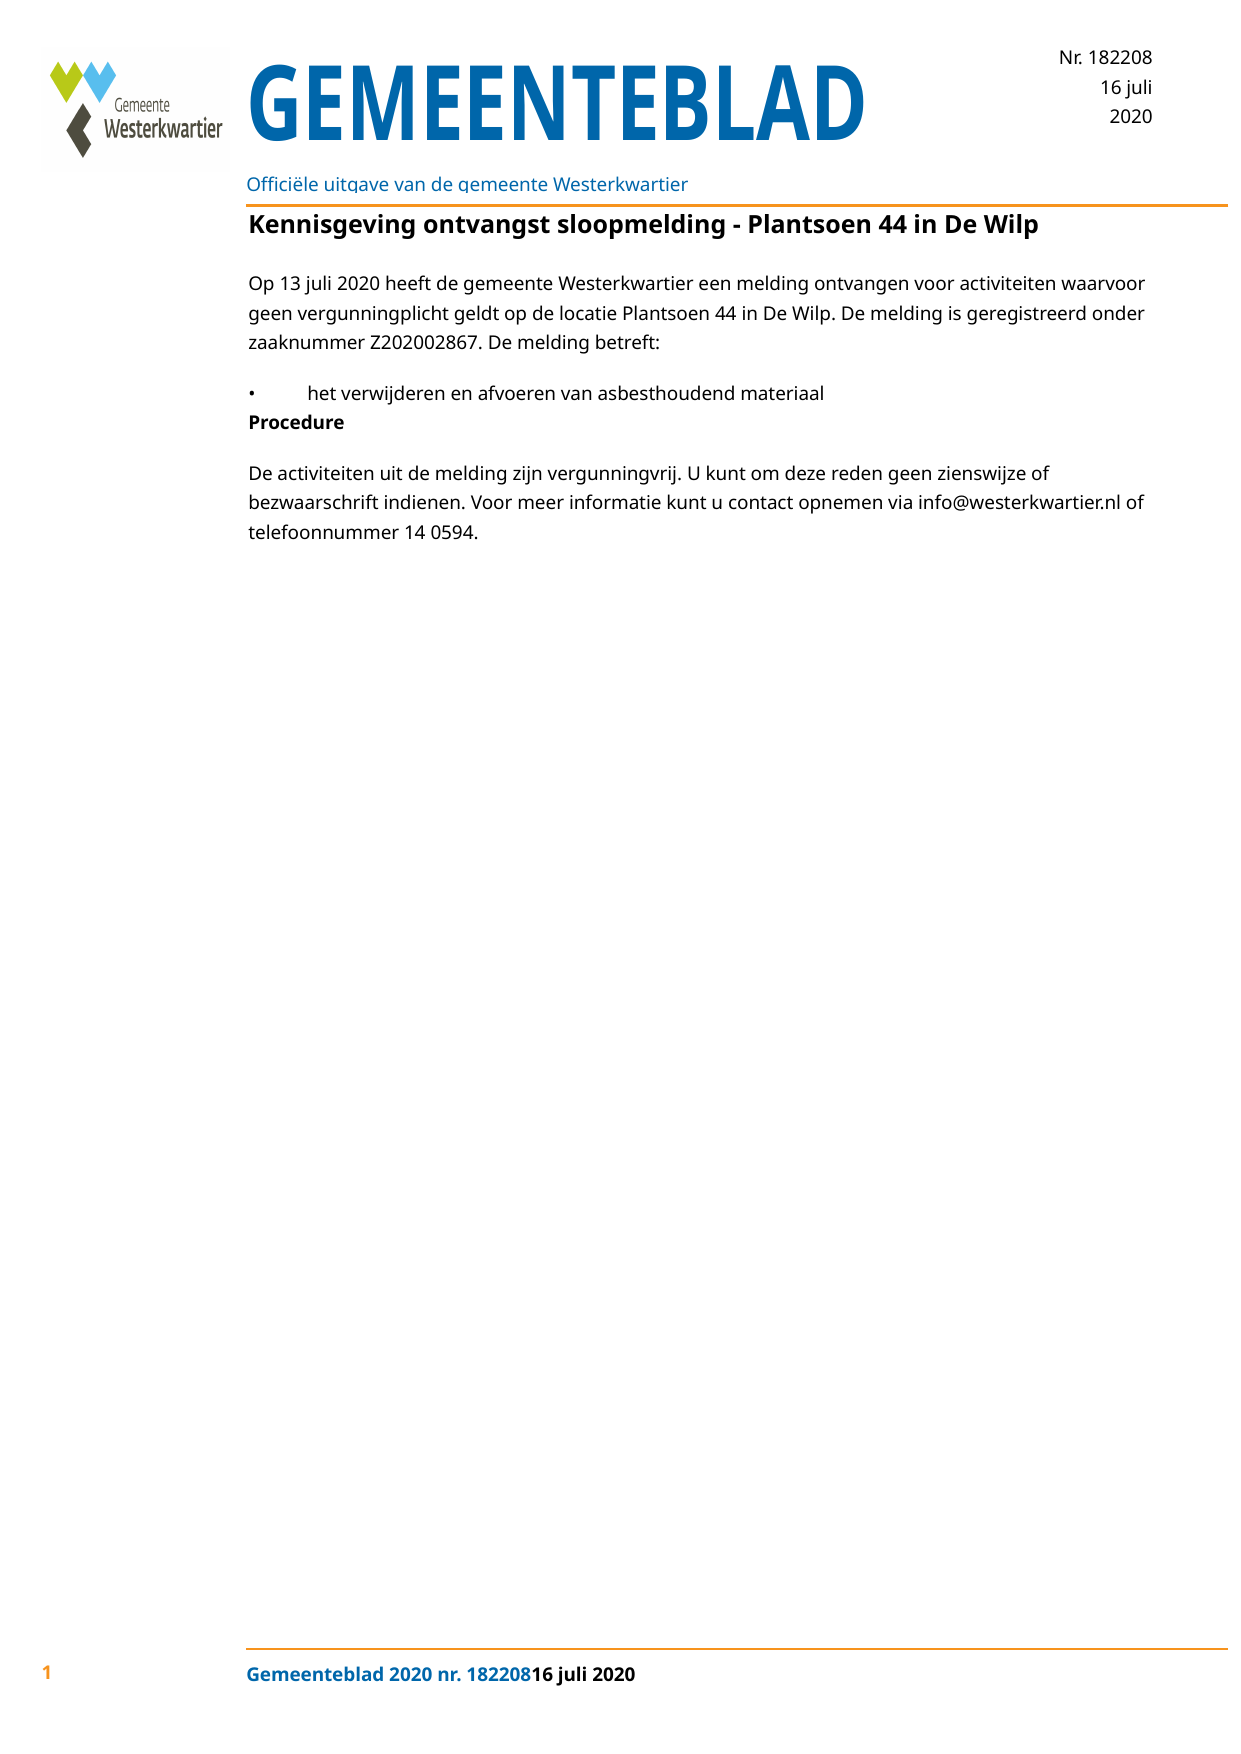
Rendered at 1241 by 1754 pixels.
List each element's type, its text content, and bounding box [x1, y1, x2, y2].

text Procedure [248, 409, 1152, 435]
text Kennisgeving ontvangst sloopmelding - Plantsoen 44 in De Wilp [248, 207, 1152, 241]
picture [41, 47, 231, 172]
text Op 13 juli 2020 heeft de gemeente Westerkwartier een melding ontvangen voor activiteiten waarvoor geen vergunningplicht geldt op de locatie Plantsoen 44 in De Wilp. De melding is geregistreerd onder zaaknummer Z202002867. De melding betreft: [248, 270, 1152, 355]
text De activiteiten uit de melding zijn vergunningvrij. U kunt om deze reden geen zienswijze of bezwaarschrift indienen. Voor meer informatie kunt u contact opnemen via info@westerkwartier.nl of telefoonnummer 14 0594. [248, 460, 1152, 545]
list het verwijderen en afvoeren van asbesthoudend materiaal [248, 380, 1152, 406]
